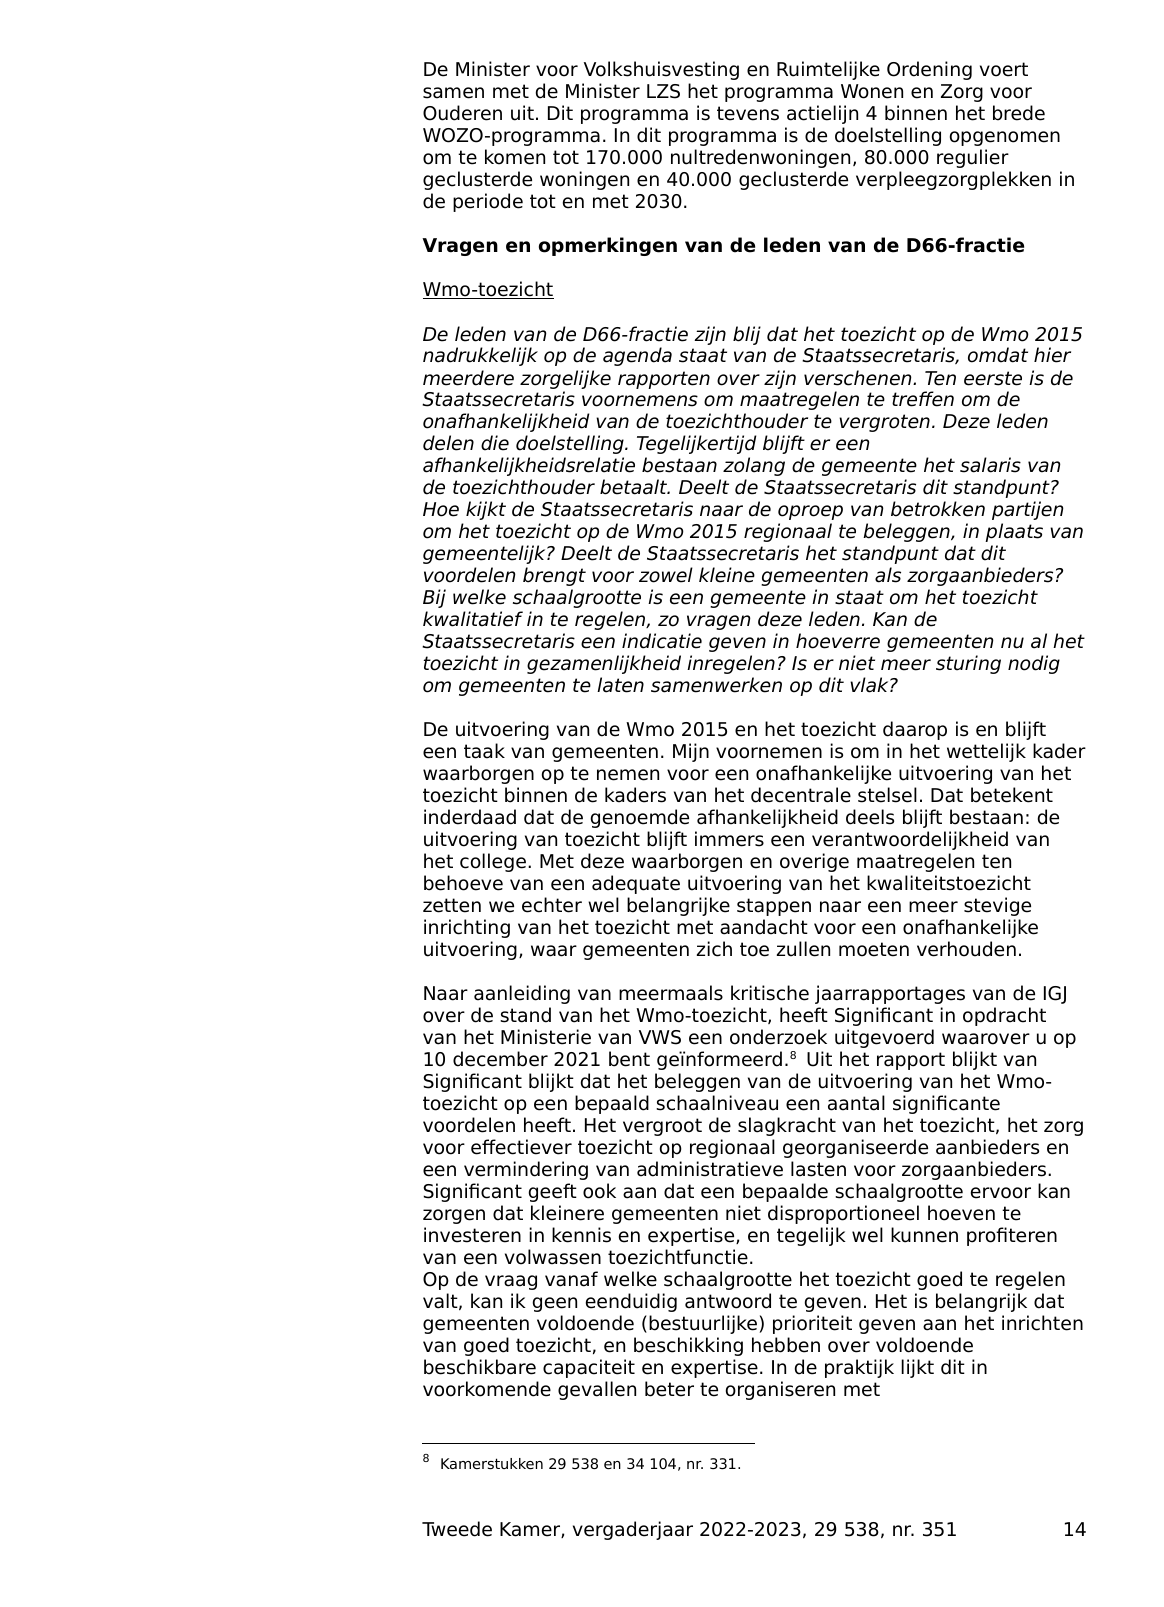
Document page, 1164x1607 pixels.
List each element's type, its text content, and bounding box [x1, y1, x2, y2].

text Op de vraag vanaf welke schaalgrootte het toezicht goed te regelen valt, kan ik geen eenduidig antwoord te geven. Het is belangrijk dat gemeenten voldoende (bestuurlijke) prioriteit geven aan het inrichten van goed toezicht, en beschikking hebben over voldoende beschikbare capaciteit en expertise. In de praktijk lijkt dit in voorkomende gevallen beter te organiseren met [422, 1269, 1087, 1401]
text Kamerstukken 29 538 en 34 104, nr. 331. [422, 1452, 1087, 1474]
text Hoe kijkt de Staatssecretaris naar de oproep van betrokken partijen om het toezicht op de Wmo 2015 regionaal te beleggen, in plaats van gemeentelijk? Deelt de Staatssecretaris het standpunt dat dit voordelen brengt voor zowel kleine gemeenten als zorgaanbieders? Bij welke schaalgrootte is een gemeente in staat om het toezicht kwalitatief in te regelen, zo vragen deze leden. Kan de Staatssecretaris een indicatie geven in hoeverre gemeenten nu al het toezicht in gezamenlijkheid inregelen? Is er niet meer sturing nodig om gemeenten te laten samenwerken op dit vlak? [422, 499, 1087, 697]
text Naar aanleiding van meermaals kritische jaarrapportages van de IGJ over de stand van het Wmo-toezicht, heeft Significant in opdracht van het Ministerie van VWS een onderzoek uitgevoerd waarover u op 10 december 2021 bent geïnformeerd. Uit het rapport blijkt van Significant blijkt dat het beleggen van de uitvoering van het Wmo-toezicht op een bepaald schaalniveau een aantal significante voordelen heeft. Het vergroot de slagkracht van het toezicht, het zorg voor effectiever toezicht op regionaal georganiseerde aanbieders en een vermindering van administratieve lasten voor zorgaanbieders. Significant geeft ook aan dat een bepaalde schaalgrootte ervoor kan zorgen dat kleinere gemeenten niet disproportioneel hoeven te investeren in kennis en expertise, en tegelijk wel kunnen profiteren van een volwassen toezichtfunctie. [422, 983, 1087, 1269]
text De leden van de D66-fractie zijn blij dat het toezicht op de Wmo 2015 nadrukkelijk op de agenda staat van de Staatssecretaris, omdat hier meerdere zorgelijke rapporten over zijn verschenen. Ten eerste is de Staatssecretaris voornemens om maatregelen te treffen om de onafhankelijkheid van de toezichthouder te vergroten. Deze leden delen die doelstelling. Tegelijkertijd blijft er een afhankelijkheidsrelatie bestaan zolang de gemeente het salaris van de toezichthouder betaalt. Deelt de Staatssecretaris dit standpunt? [422, 323, 1087, 499]
subtitle Wmo-toezicht [422, 279, 1087, 301]
subtitle Vragen en opmerkingen van de leden van de D66-fractie [422, 235, 1087, 257]
text De uitvoering van de Wmo 2015 en het toezicht daarop is en blijft een taak van gemeenten. Mijn voornemen is om in het wettelijk kader waarborgen op te nemen voor een onafhankelijke uitvoering van het toezicht binnen de kaders van het decentrale stelsel. Dat betekent inderdaad dat de genoemde afhankelijkheid deels blijft bestaan: de uitvoering van toezicht blijft immers een verantwoordelijkheid van het college. Met deze waarborgen en overige maatregelen ten behoeve van een adequate uitvoering van het kwaliteitstoezicht zetten we echter wel belangrijke stappen naar een meer stevige inrichting van het toezicht met aandacht voor een onafhankelijke uitvoering, waar gemeenten zich toe zullen moeten verhouden. [422, 719, 1087, 961]
text De Minister voor Volkshuisvesting en Ruimtelijke Ordening voert samen met de Minister LZS het programma Wonen en Zorg voor Ouderen uit. Dit programma is tevens actielijn 4 binnen het brede WOZO-programma. In dit programma is de doelstelling opgenomen om te komen tot 170.000 nultredenwoningen, 80.000 regulier geclusterde woningen en 40.000 geclusterde verpleegzorgplekken in de periode tot en met 2030. [422, 59, 1087, 213]
